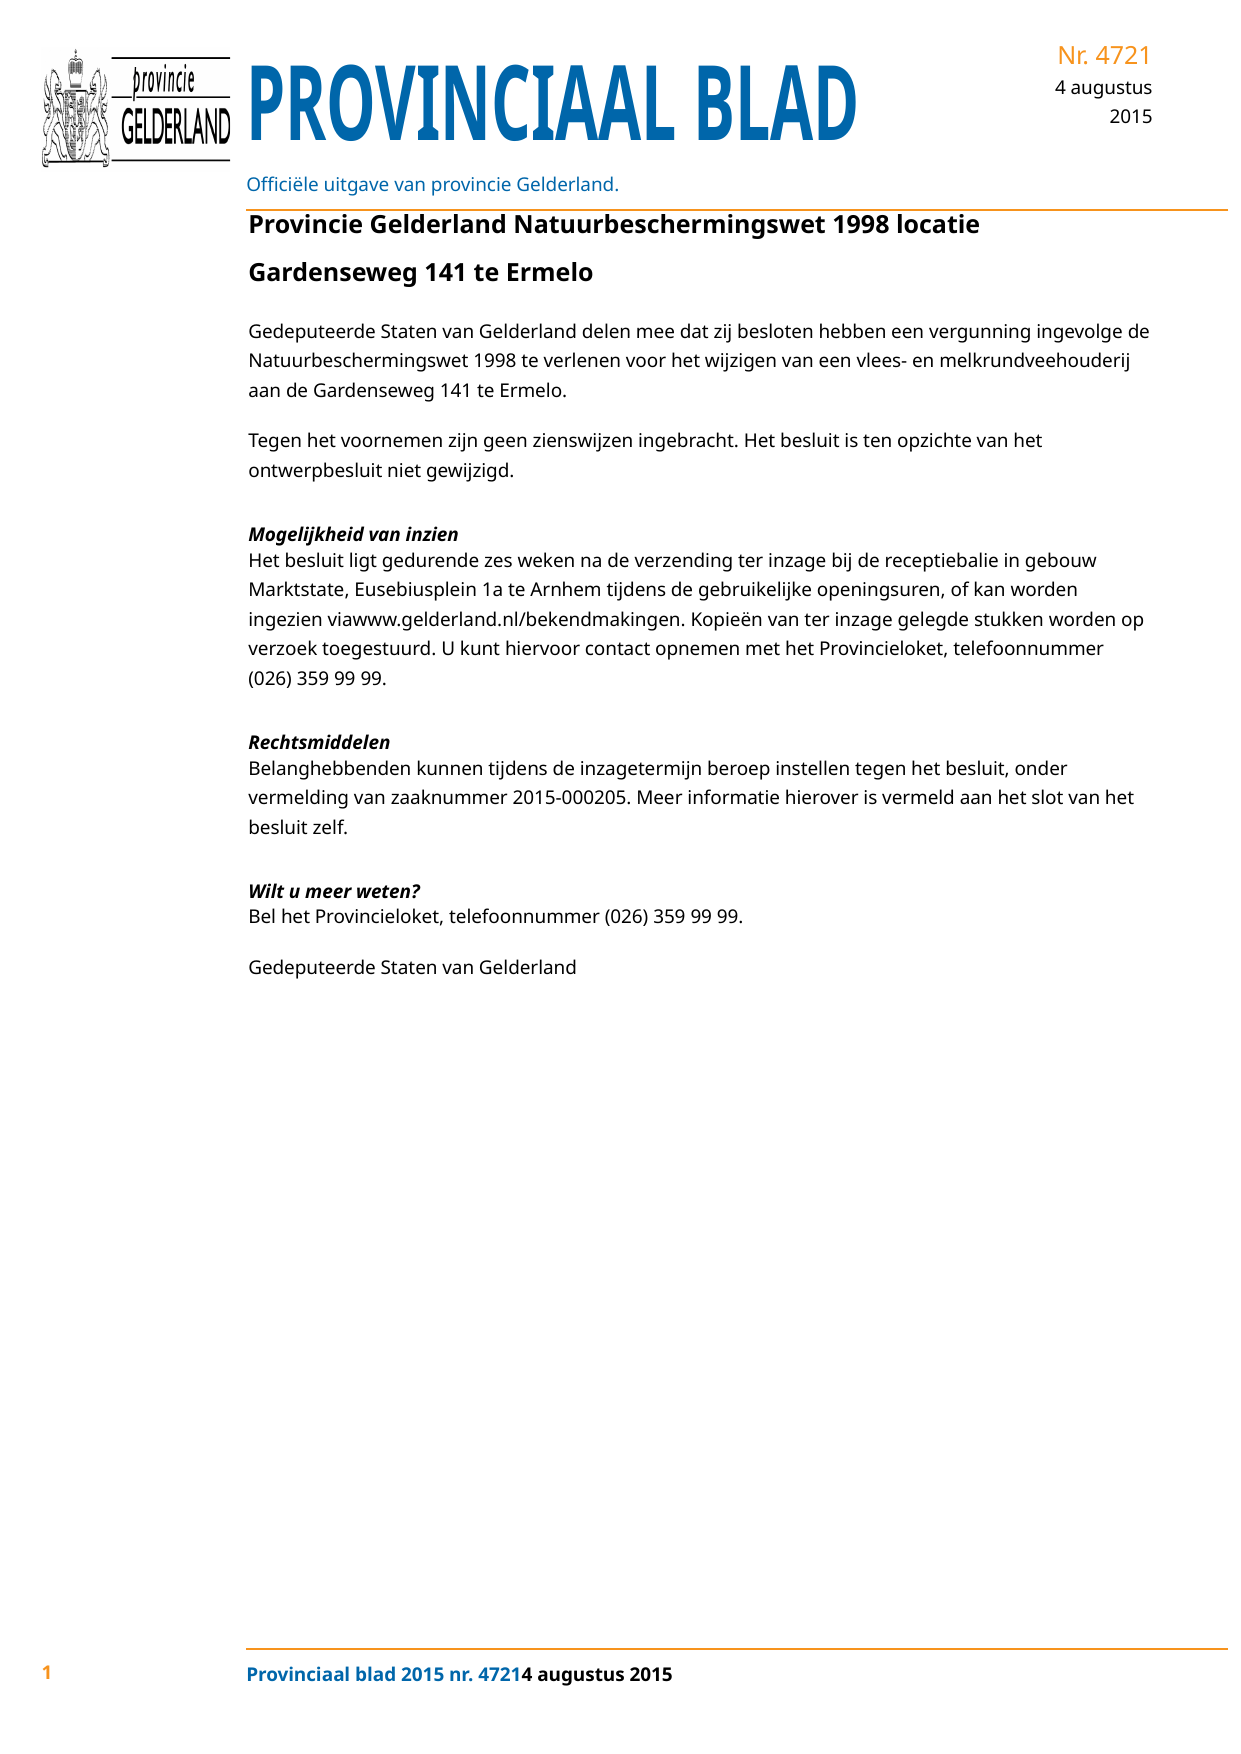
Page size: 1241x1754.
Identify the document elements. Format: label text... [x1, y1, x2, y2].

text Rechtsmiddelen [248, 729, 1152, 755]
text Mogelijkheid van inzien [248, 521, 1152, 547]
text Het besluit ligt gedurende zes weken na de verzending ter inzage bij de receptiebalie in gebouw Marktstate, Eusebiusplein 1a te Arnhem tijdens de gebruikelijke openingsuren, of kan worden ingezien viawww.gelderland.nl/bekendmakingen. Kopieën van ter inzage gelegde stukken worden op verzoek toegestuurd. U kunt hiervoor contact opnemen met het Provincieloket, telefoonnummer (026) 359 99 99. [248, 547, 1152, 691]
text Provincie Gelderland Natuurbeschermingswet 1998 locatie Gardenseweg 141 te Ermelo [248, 211, 1152, 288]
text Gedeputeerde Staten van Gelderland [248, 954, 1152, 980]
text Bel het Provincieloket, telefoonnummer (026) 359 99 99. [248, 904, 1152, 929]
text Wilt u meer weten? [248, 878, 1152, 904]
text Belanghebbenden kunnen tijdens de inzagetermijn beroep instellen tegen het besluit, onder vermelding van zaaknummer 2015-000205. Meer informatie hierover is vermeld aan het slot van het besluit zelf. [248, 755, 1152, 840]
text Tegen het voornemen zijn geen zienswijzen ingebracht. Het besluit is ten opzichte van het ontwerpbesluit niet gewijzigd. [248, 427, 1152, 483]
text Gedeputeerde Staten van Gelderland delen mee dat zij besloten hebben een vergunning ingevolge de Natuurbeschermingswet 1998 te verlenen voor het wijzigen van een vlees- en melkrundveehouderij aan de Gardenseweg 141 te Ermelo. [248, 318, 1152, 403]
picture [41, 47, 231, 172]
